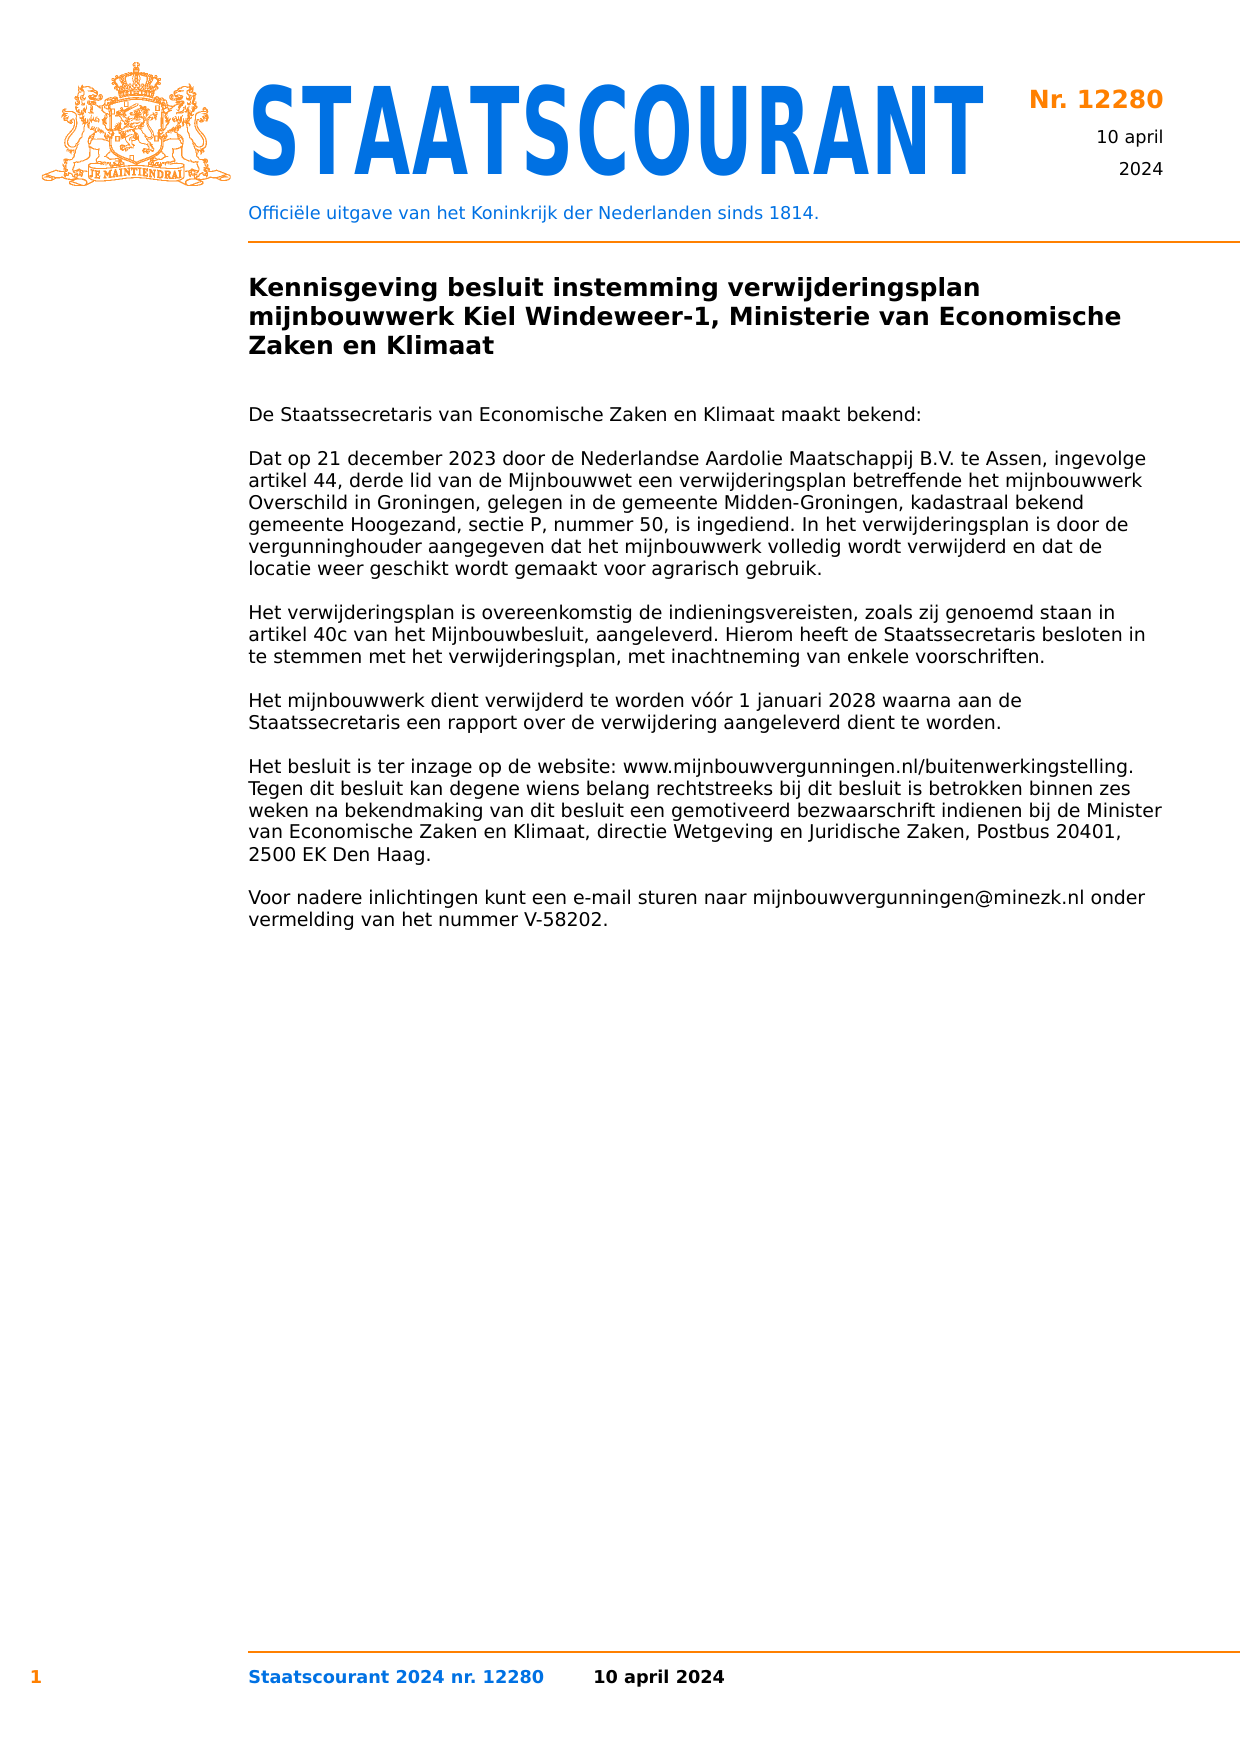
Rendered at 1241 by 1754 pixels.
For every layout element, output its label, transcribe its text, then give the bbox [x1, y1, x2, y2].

text Het verwijderingsplan is overeenkomstig de indieningsvereisten, zoals zij genoemd staan in artikel 40c van het Mijnbouwbesluit, aangeleverd. Hierom heeft de Staatssecretaris besloten in te stemmen met het verwijderingsplan, met inachtneming van enkele voorschriften. [248, 602, 1163, 668]
text Dat op 21 december 2023 door de Nederlandse Aardolie Maatschappij B.V. te Assen, ingevolge artikel 44, derde lid van de Mijnbouwwet een verwijderingsplan betreffende het mijnbouwwerk Overschild in Groningen, gelegen in de gemeente Midden-Groningen, kadastraal bekend gemeente Hoogezand, sectie P, nummer 50, is ingediend. In het verwijderingsplan is door de vergunninghouder aangegeven dat het mijnbouwwerk volledig wordt verwijderd en dat de locatie weer geschikt wordt gemaakt voor agrarisch gebruik. [248, 448, 1163, 580]
table_cell 2024 [998, 153, 1240, 203]
subtitle Kennisgeving besluit instemming verwijderingsplan mijnbouwwerk Kiel Windeweer-1, Ministerie van Economische Zaken en Klimaat [248, 273, 1163, 361]
table_header Nr. 12280 [998, 62, 1240, 121]
picture [41, 62, 231, 186]
table_cell 10 april [998, 121, 1240, 153]
text Voor nadere inlichtingen kunt een e-mail sturen naar mijnbouwvergunningen@minezk.nl onder vermelding van het nummer V-58202. [248, 887, 1163, 931]
table_cell Officiële uitgave van het Koninkrijk der Nederlanden sinds 1814. [248, 203, 1240, 241]
text Het besluit is ter inzage op de website: www.mijnbouwvergunningen.nl/buitenwerkingstelling. Tegen dit besluit kan degene wiens belang rechtstreeks bij dit besluit is betrokken binnen zes weken na bekendmaking van dit besluit een gemotiveerd bezwaarschrift indienen bij de Minister van Economische Zaken en Klimaat, directie Wetgeving en Juridische Zaken, Postbus 20401, 2500 EK Den Haag. [248, 756, 1163, 865]
table_header STAATSCOURANT [248, 62, 998, 203]
text De Staatssecretaris van Economische Zaken en Klimaat maakt bekend: [248, 404, 1163, 426]
table_header [25, 62, 248, 241]
text Het mijnbouwwerk dient verwijderd te worden vóór 1 januari 2028 waarna aan de Staatssecretaris een rapport over de verwijdering aangeleverd dient te worden. [248, 690, 1163, 734]
